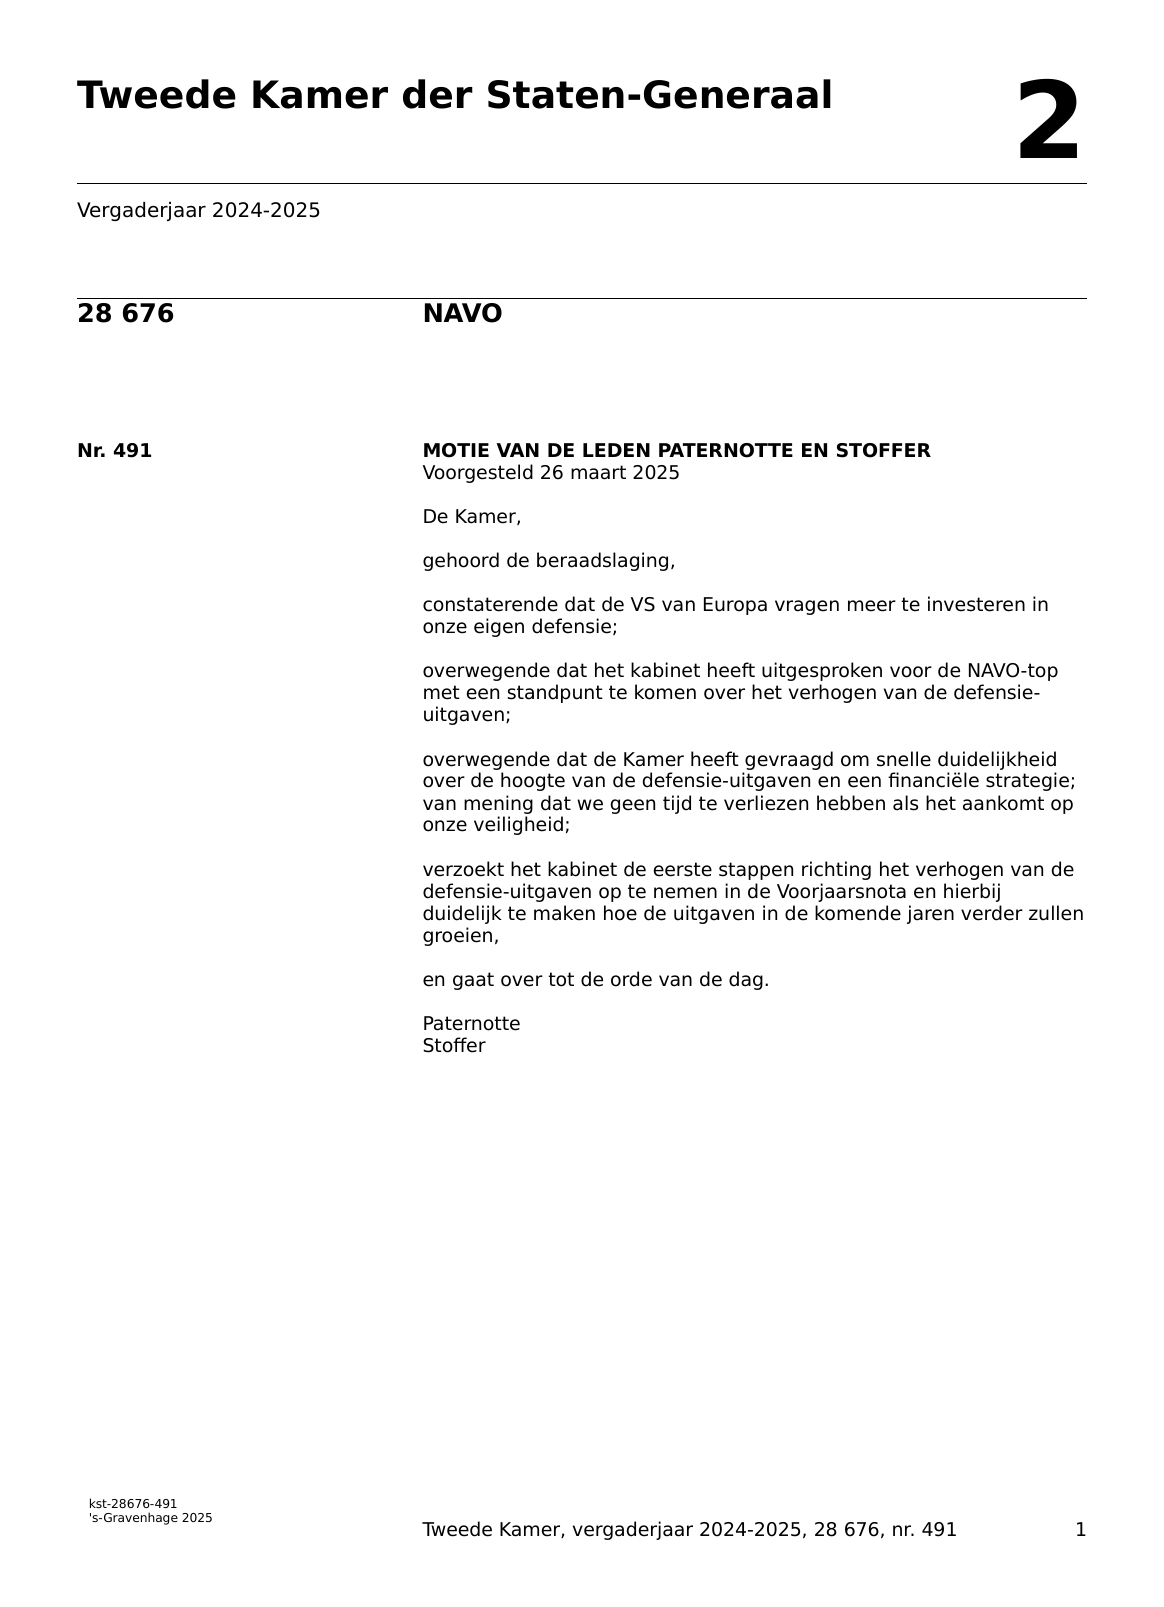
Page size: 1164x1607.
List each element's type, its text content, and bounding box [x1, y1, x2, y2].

text van mening dat we geen tijd te verliezen hebben als het aankomt op onze veiligheid; [422, 792, 1087, 836]
table_header Tweede Kamer der Staten-Generaal [77, 59, 886, 183]
text 's-Gravenhage 2025 [88, 1511, 323, 1525]
text De Kamer, [422, 506, 1087, 528]
subtitle Nr. 491 MOTIE VAN DE LEDEN PATERNOTTE EN STOFFER [77, 440, 1087, 462]
text gehoord de beraadslaging, [422, 550, 1087, 572]
subtitle 28 676 NAVO [77, 299, 1087, 329]
text constaterende dat de VS van Europa vragen meer te investeren in onze eigen defensie; [422, 594, 1087, 638]
text Voorgesteld 26 maart 2025 [422, 462, 1087, 484]
text en gaat over tot de orde van de dag. [422, 969, 1087, 991]
text Stoffer [422, 1035, 1087, 1057]
text overwegende dat de Kamer heeft gevraagd om snelle duidelijkheid over de hoogte van de defensie-uitgaven en een financiële strategie; [422, 748, 1087, 792]
text overwegende dat het kabinet heeft uitgesproken voor de NAVO-top met een standpunt te komen over het verhogen van de defensie-uitgaven; [422, 660, 1087, 726]
table_cell Vergaderjaar 2024-2025 [77, 184, 1087, 298]
text verzoekt het kabinet de eerste stappen richting het verhogen van de defensie-uitgaven op te nemen in de Voorjaarsnota en hierbij duidelijk te maken hoe de uitgaven in de komende jaren verder zullen groeien, [422, 858, 1087, 946]
text kst-28676-491 [88, 1497, 323, 1511]
text Paternotte [422, 1013, 1087, 1035]
table_header 2 [886, 59, 1087, 183]
